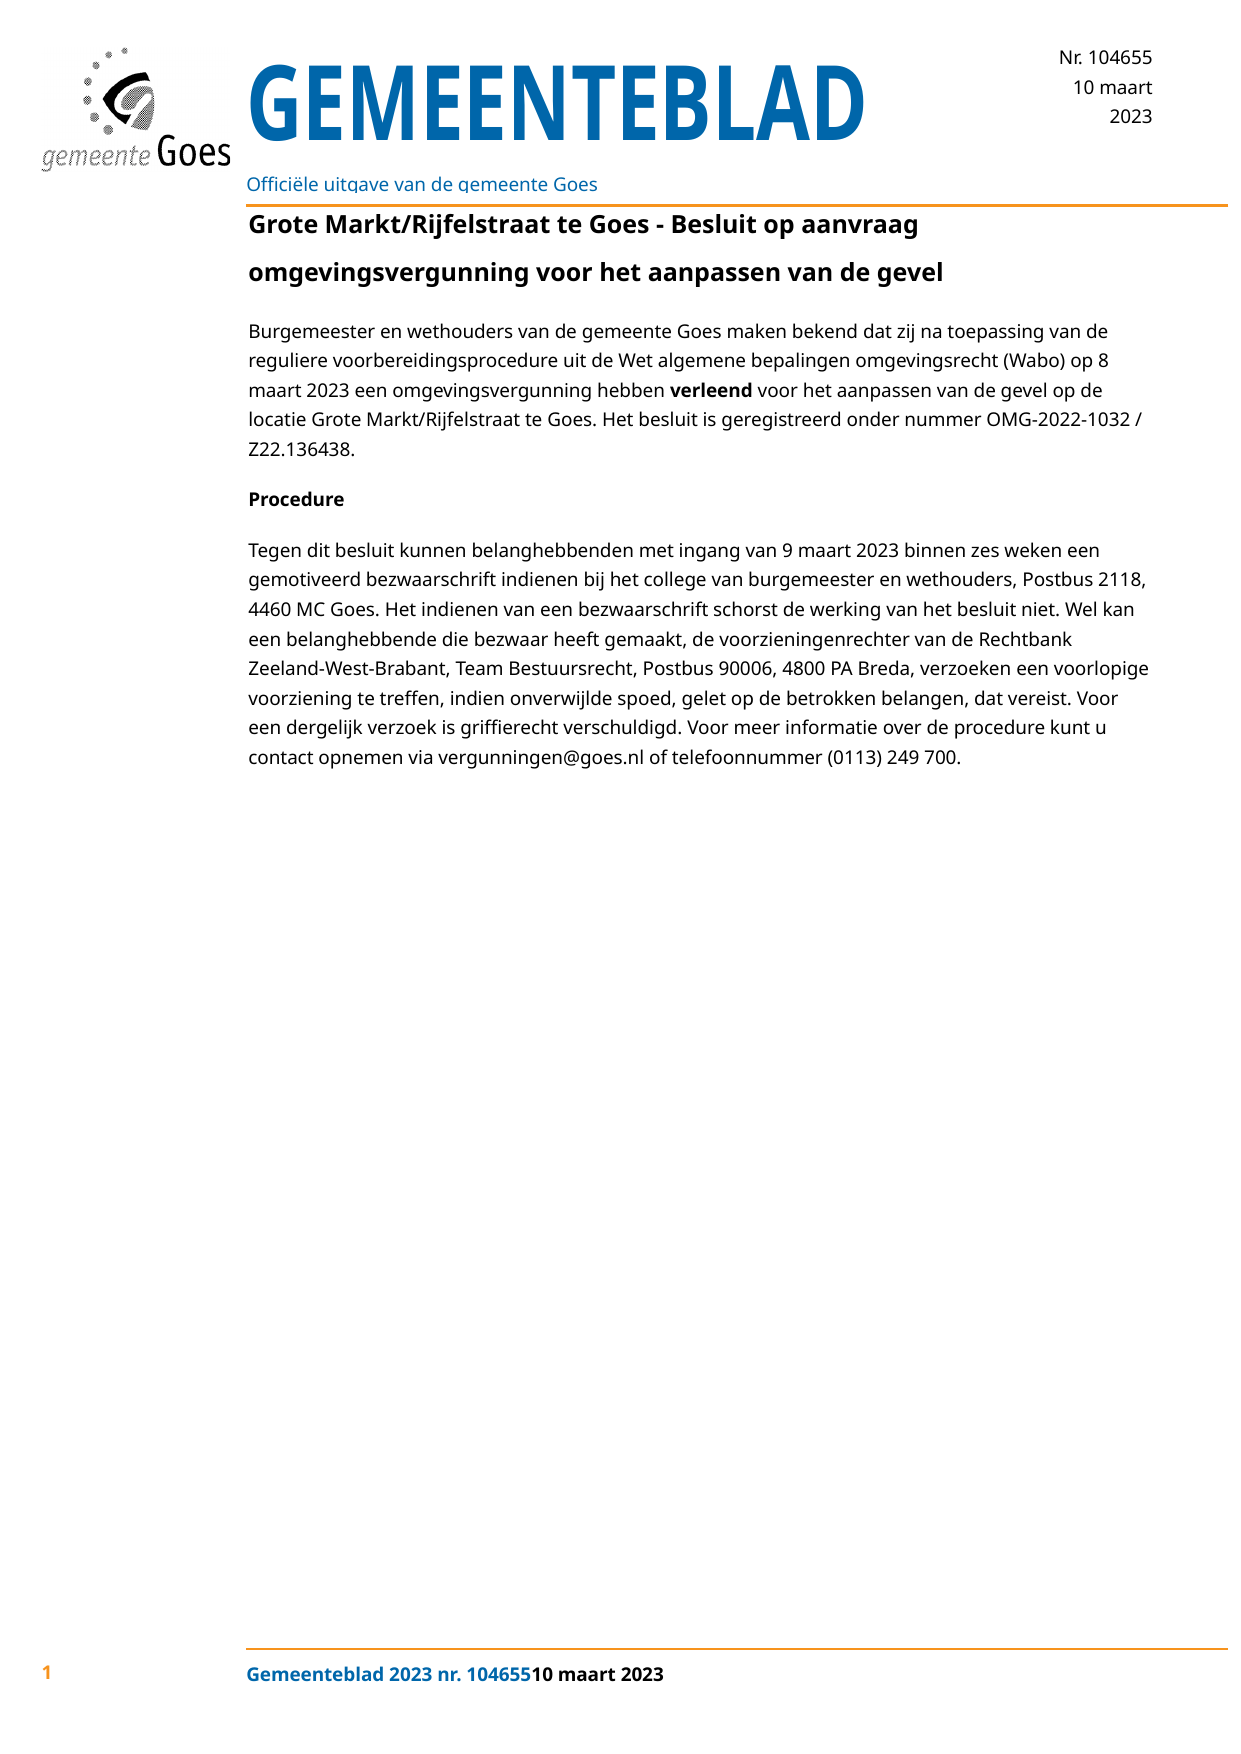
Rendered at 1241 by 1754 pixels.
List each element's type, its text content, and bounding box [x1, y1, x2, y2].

text Tegen dit besluit kunnen belanghebbenden met ingang van 9 maart 2023 binnen zes weken een gemotiveerd bezwaarschrift indienen bij het college van burgemeester en wethouders, Postbus 2118, 4460 MC Goes. Het indienen van een bezwaarschrift schorst de werking van het besluit niet. Wel kan een belanghebbende die bezwaar heeft gemaakt, de voorzieningenrechter van de Rechtbank Zeeland-West-Brabant, Team Bestuursrecht, Postbus 90006, 4800 PA Breda, verzoeken een voorlopige voorziening te treffen, indien onverwijlde spoed, gelet op de betrokken belangen, dat vereist. Voor een dergelijk verzoek is griffierecht verschuldigd. Voor meer informatie over de procedure kunt u contact opnemen via vergunningen@goes.nl of telefoonnummer (0113) 249 700. [248, 537, 1152, 770]
text Grote Markt/Rijfelstraat te Goes - Besluit op aanvraag omgevingsvergunning voor het aanpassen van de gevel [248, 207, 1152, 288]
text Procedure [248, 487, 1152, 512]
picture [41, 47, 231, 172]
text Burgemeester en wethouders van de gemeente Goes maken bekend dat zij na toepassing van de reguliere voorbereidingsprocedure uit de Wet algemene bepalingen omgevingsrecht (Wabo) op 8 maart 2023 een omgevingsvergunning hebben verleend voor het aanpassen van de gevel op de locatie Grote Markt/Rijfelstraat te Goes. Het besluit is geregistreerd onder nummer OMG-2022-1032 / Z22.136438. [248, 318, 1152, 462]
